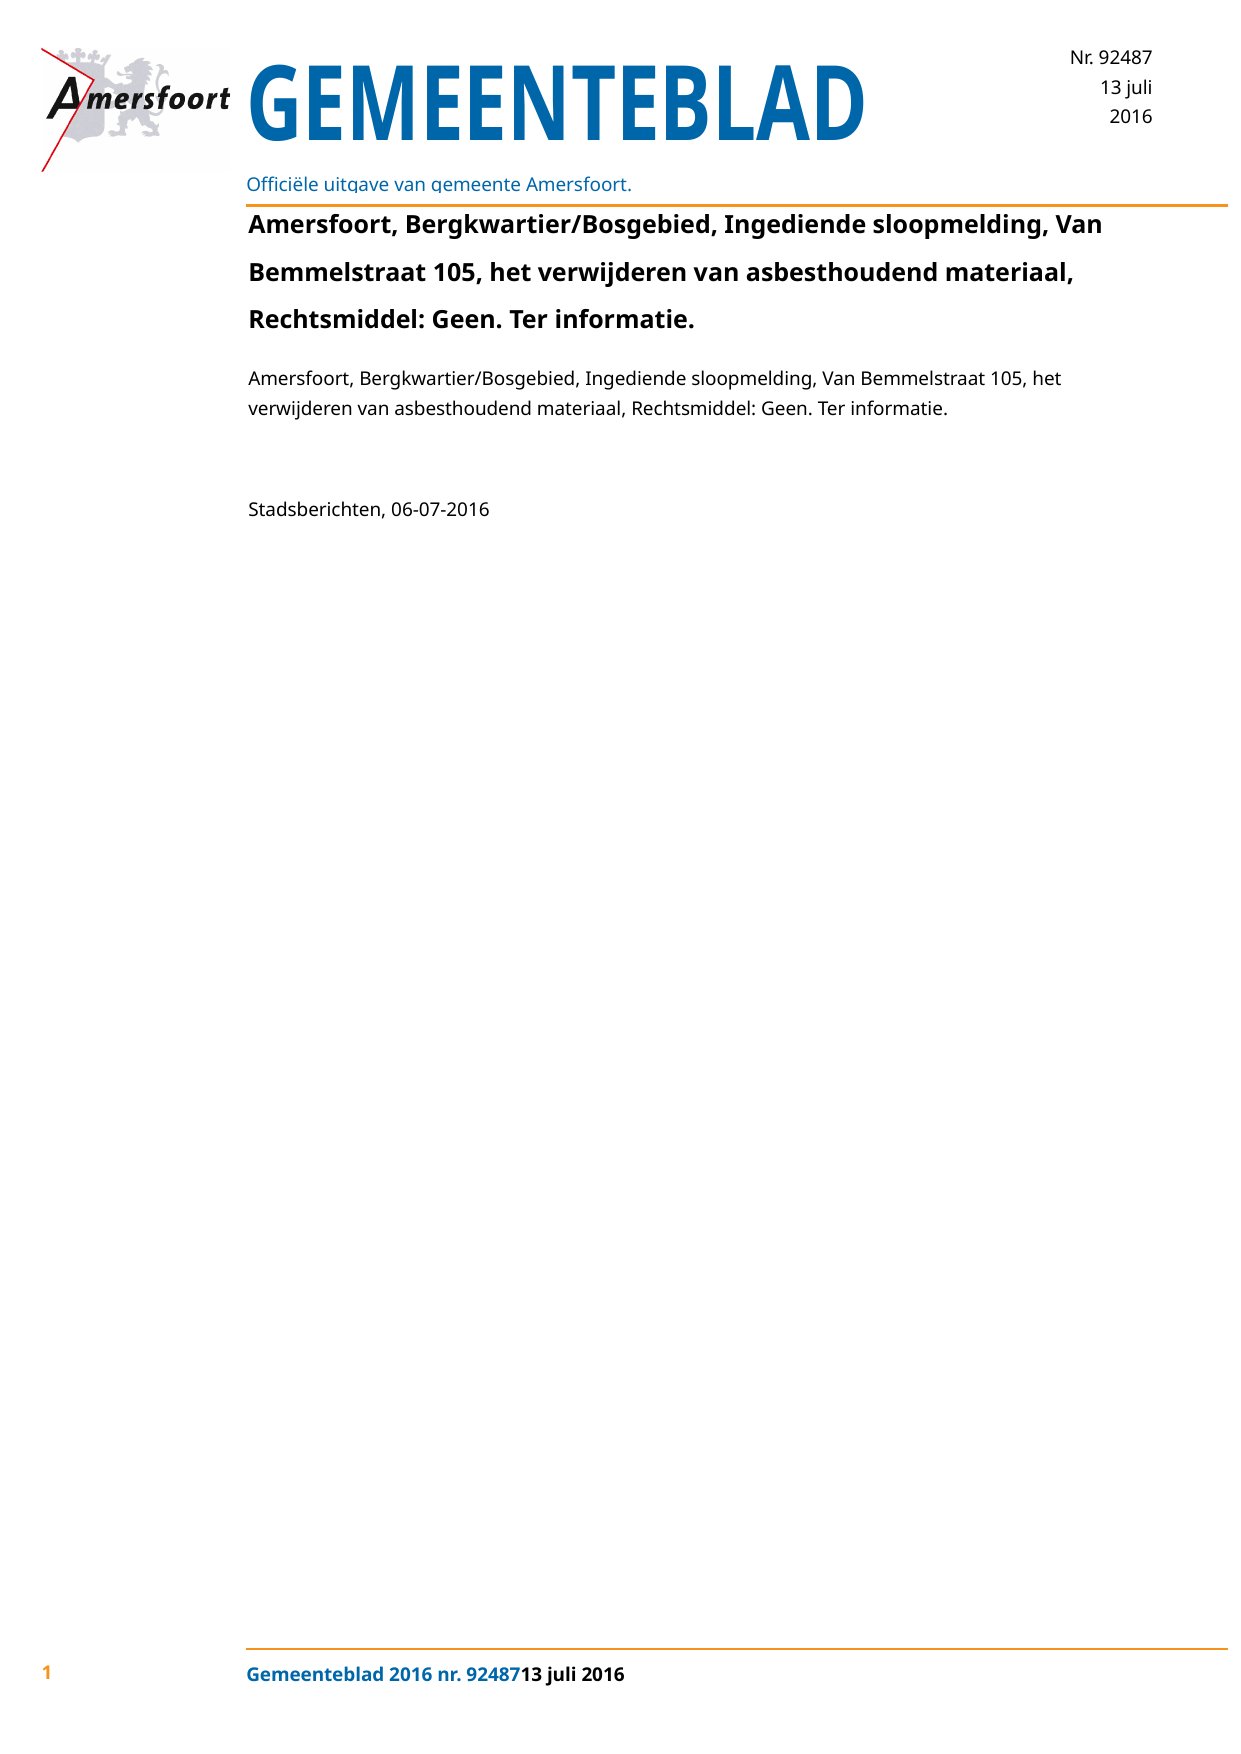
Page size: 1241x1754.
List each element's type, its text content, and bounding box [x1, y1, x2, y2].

text Amersfoort, Bergkwartier/Bosgebied, Ingediende sloopmelding, Van Bemmelstraat 105, het verwijderen van asbesthoudend materiaal, Rechtsmiddel: Geen. Ter informatie. [248, 207, 1152, 336]
picture [41, 47, 231, 172]
text Amersfoort, Bergkwartier/Bosgebied, Ingediende sloopmelding, Van Bemmelstraat 105, het verwijderen van asbesthoudend materiaal, Rechtsmiddel: Geen. Ter informatie. [248, 366, 1152, 421]
text Stadsberichten, 06-07-2016 [248, 496, 1152, 522]
